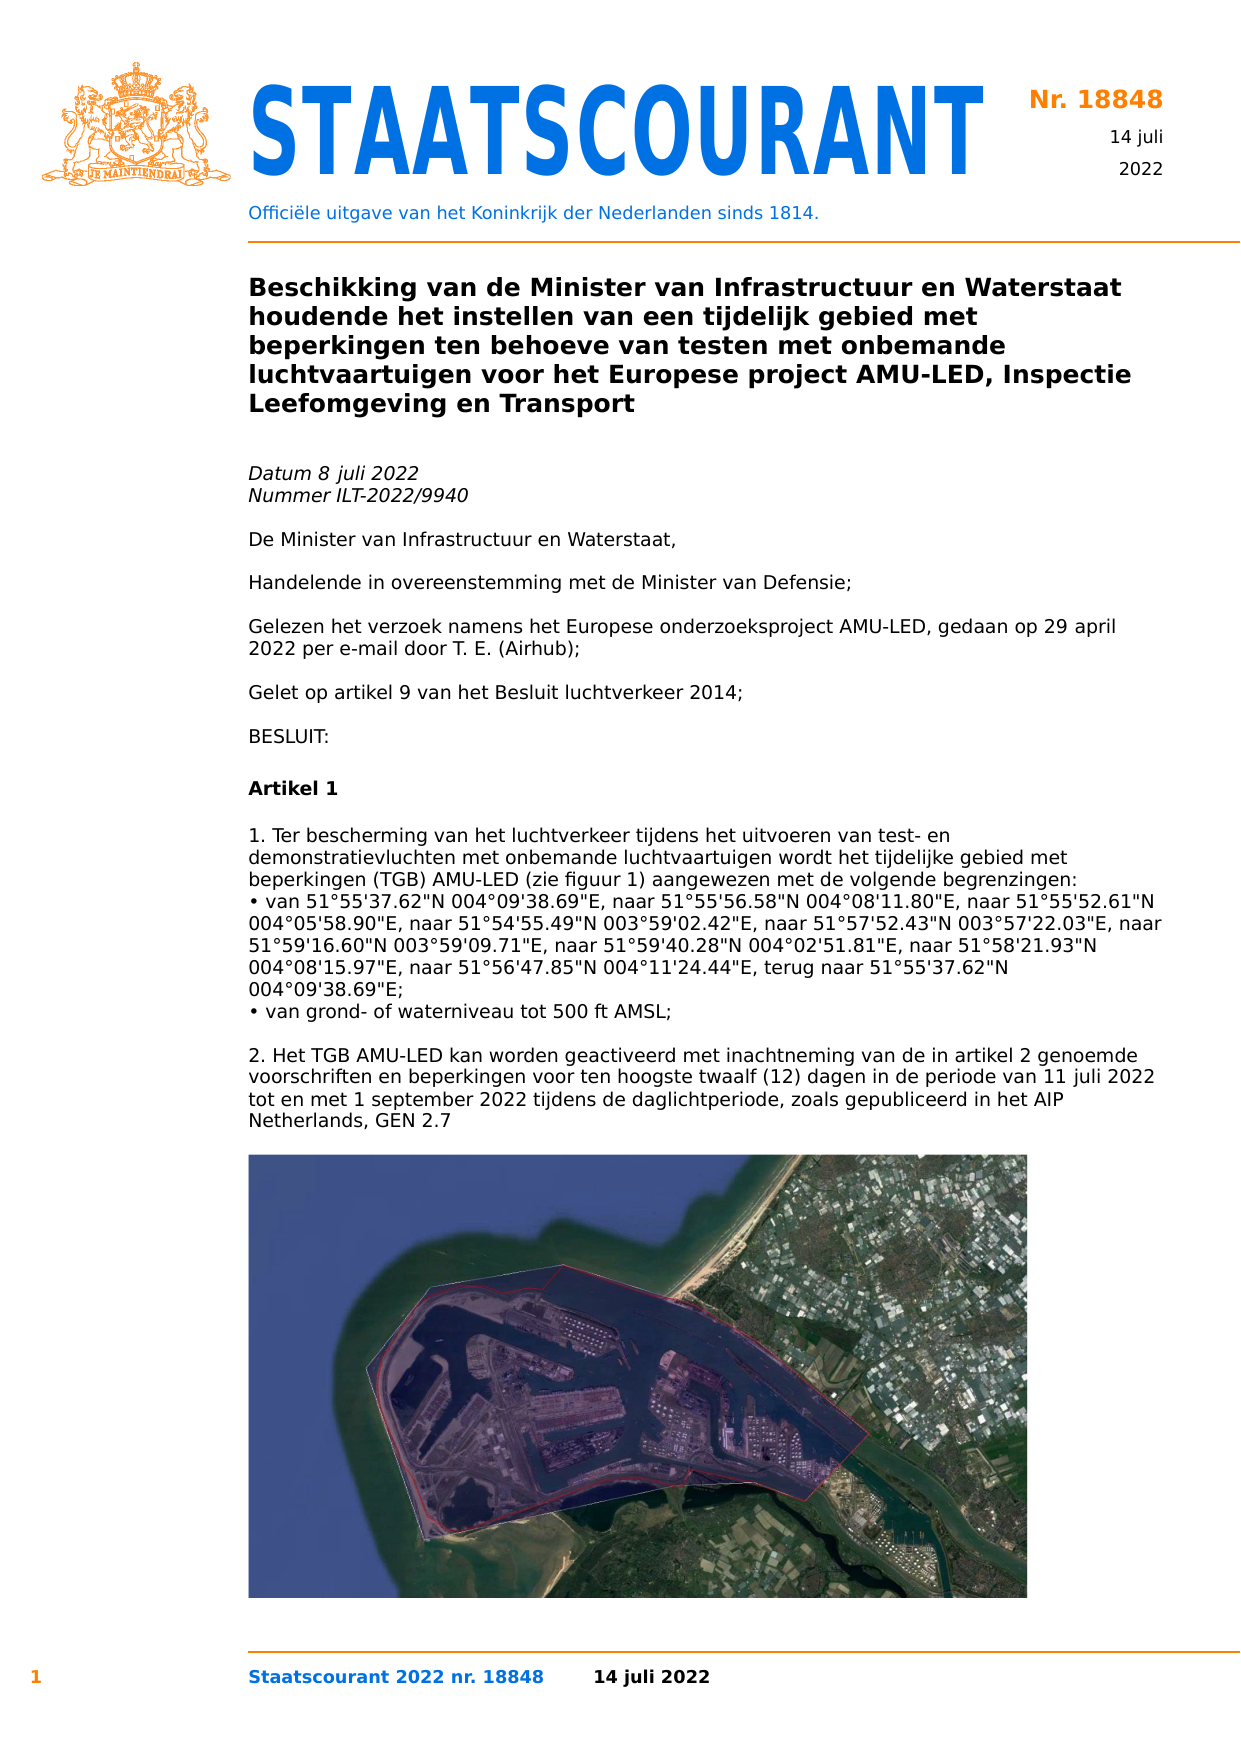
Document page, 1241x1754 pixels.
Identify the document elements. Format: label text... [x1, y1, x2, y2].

table_cell Officiële uitgave van het Koninkrijk der Nederlanden sinds 1814. [248, 203, 1240, 241]
table_cell 2022 [998, 153, 1240, 203]
table_header STAATSCOURANT [248, 62, 998, 203]
table_header Nr. 18848 [998, 62, 1240, 121]
table_cell 14 juli [998, 121, 1240, 153]
text Handelende in overeenstemming met de Minister van Defensie; [248, 572, 1163, 594]
picture [41, 62, 231, 186]
text Gelet op artikel 9 van het Besluit luchtverkeer 2014; [248, 682, 1163, 704]
text 2. Het TGB AMU-LED kan worden geactiveerd met inachtneming van de in artikel 2 genoemde voorschriften en beperkingen voor ten hoogste twaalf (12) dagen in de periode van 11 juli 2022 tot en met 1 september 2022 tijdens de daglichtperiode, zoals gepubliceerd in het AIP Netherlands, GEN 2.7 [248, 1044, 1163, 1132]
subtitle Artikel 1 [248, 778, 1163, 800]
text 1. Ter bescherming van het luchtverkeer tijdens het uitvoeren van test- en demonstratievluchten met onbemande luchtvaartuigen wordt het tijdelijke gebied met beperkingen (TGB) AMU-LED (zie figuur 1) aangewezen met de volgende begrenzingen: [248, 825, 1163, 891]
picture [248, 1154, 1028, 1598]
text Gelezen het verzoek namens het Europese onderzoeksproject AMU-LED, gedaan op 29 april 2022 per e-mail door T. E. (Airhub); [248, 616, 1163, 660]
text BESLUIT: [248, 726, 1163, 748]
text • van 51°55'37.62"N 004°09'38.69"E, naar 51°55'56.58"N 004°08'11.80"E, naar 51°55'52.61"N 004°05'58.90"E, naar 51°54'55.49"N 003°59'02.42"E, naar 51°57'52.43"N 003°57'22.03"E, naar 51°59'16.60"N 003°59'09.71"E, naar 51°59'40.28"N 004°02'51.81"E, naar 51°58'21.93"N 004°08'15.97"E, naar 51°56'47.85"N 004°11'24.44"E, terug naar 51°55'37.62"N 004°09'38.69"E; [248, 891, 1163, 1001]
text • van grond- of waterniveau tot 500 ft AMSL; [248, 1001, 1163, 1023]
table_header [25, 62, 248, 241]
text De Minister van Infrastructuur en Waterstaat, [248, 528, 1163, 550]
text Datum 8 juli 2022 [248, 463, 1163, 484]
subtitle Beschikking van de Minister van Infrastructuur en Waterstaat houdende het instellen van een tijdelijk gebied met beperkingen ten behoeve van testen met onbemande luchtvaartuigen voor het Europese project AMU-LED, Inspectie Leefomgeving en Transport [248, 273, 1163, 419]
text Nummer ILT-2022/9940 [248, 484, 1163, 507]
